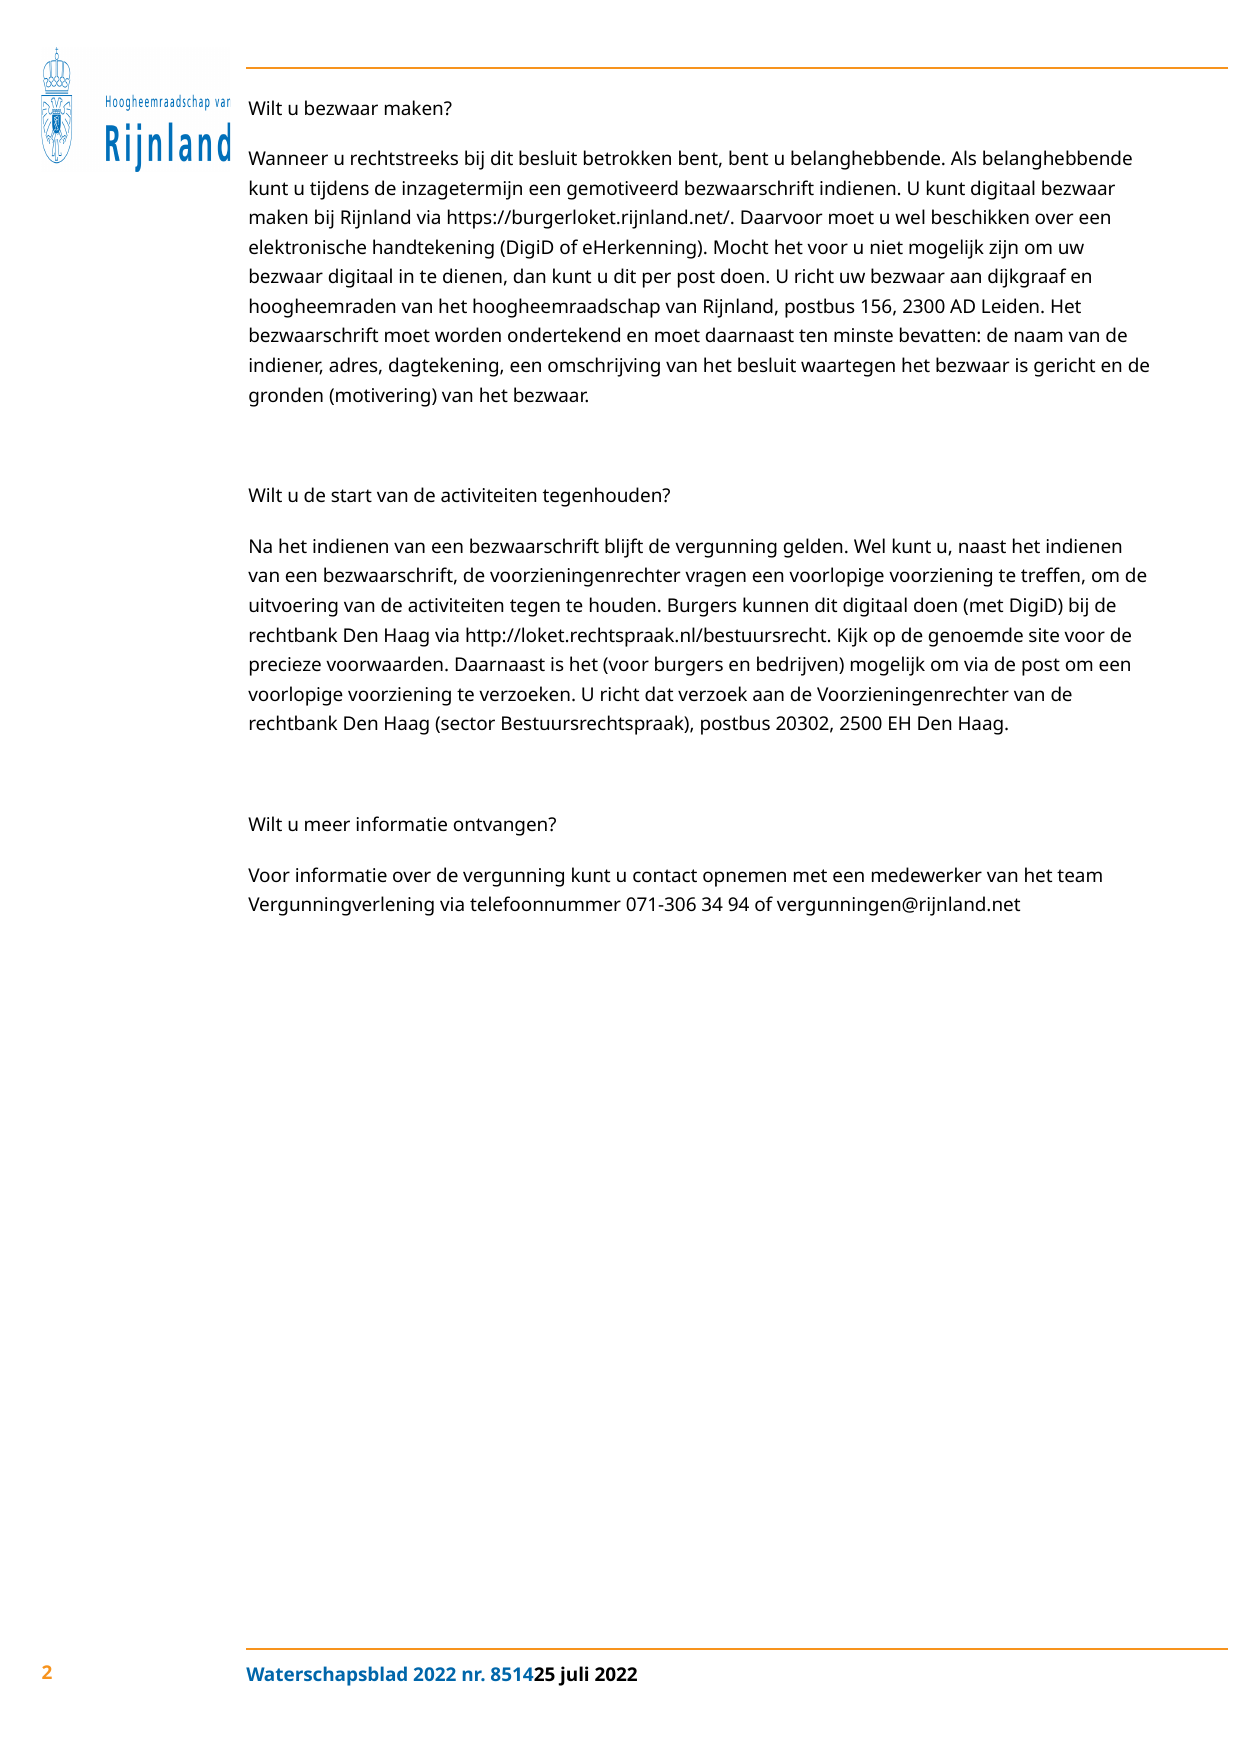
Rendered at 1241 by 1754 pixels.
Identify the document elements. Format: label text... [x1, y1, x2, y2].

text Wilt u de start van de activiteiten tegenhouden? [248, 483, 1152, 508]
text Wilt u bezwaar maken? [248, 95, 1152, 121]
text Voor informatie over de vergunning kunt u contact opnemen met een medewerker van het team Vergunningverlening via telefoonnummer 071-306 34 94 of vergunningen@rijnland.net [248, 862, 1152, 917]
text Wanneer u rechtstreeks bij dit besluit betrokken bent, bent u belanghebbende. Als belanghebbende kunt u tijdens de inzagetermijn een gemotiveerd bezwaarschrift indienen. U kunt digitaal bezwaar maken bij Rijnland via https://burgerloket.rijnland.net/. Daarvoor moet u wel beschikken over een elektronische handtekening (DigiD of eHerkenning). Mocht het voor u niet mogelijk zijn om uw bezwaar digitaal in te dienen, dan kunt u dit per post doen. U richt uw bezwaar aan dijkgraaf en hoogheemraden van het hoogheemraadschap van Rijnland, postbus 156, 2300 AD Leiden. Het bezwaarschrift moet worden ondertekend en moet daarnaast ten minste bevatten: de naam van de indiener, adres, dagtekening, een omschrijving van het besluit waartegen het bezwaar is gericht en de gronden (motivering) van het bezwaar. [248, 145, 1152, 408]
text Na het indienen van een bezwaarschrift blijft de vergunning gelden. Wel kunt u, naast het indienen van een bezwaarschrift, de voorzieningenrechter vragen een voorlopige voorziening te treffen, om de uitvoering van de activiteiten tegen te houden. Burgers kunnen dit digitaal doen (met DigiD) bij de rechtbank Den Haag via http://loket.rechtspraak.nl/bestuursrecht. Kijk op de genoemde site voor de precieze voorwaarden. Daarnaast is het (voor burgers en bedrijven) mogelijk om via de post om een voorlopige voorziening te verzoeken. U richt dat verzoek aan de Voorzieningenrechter van de rechtbank Den Haag (sector Bestuursrechtspraak), postbus 20302, 2500 EH Den Haag. [248, 533, 1152, 736]
text Wilt u meer informatie ontvangen? [248, 811, 1152, 837]
picture [41, 47, 231, 172]
